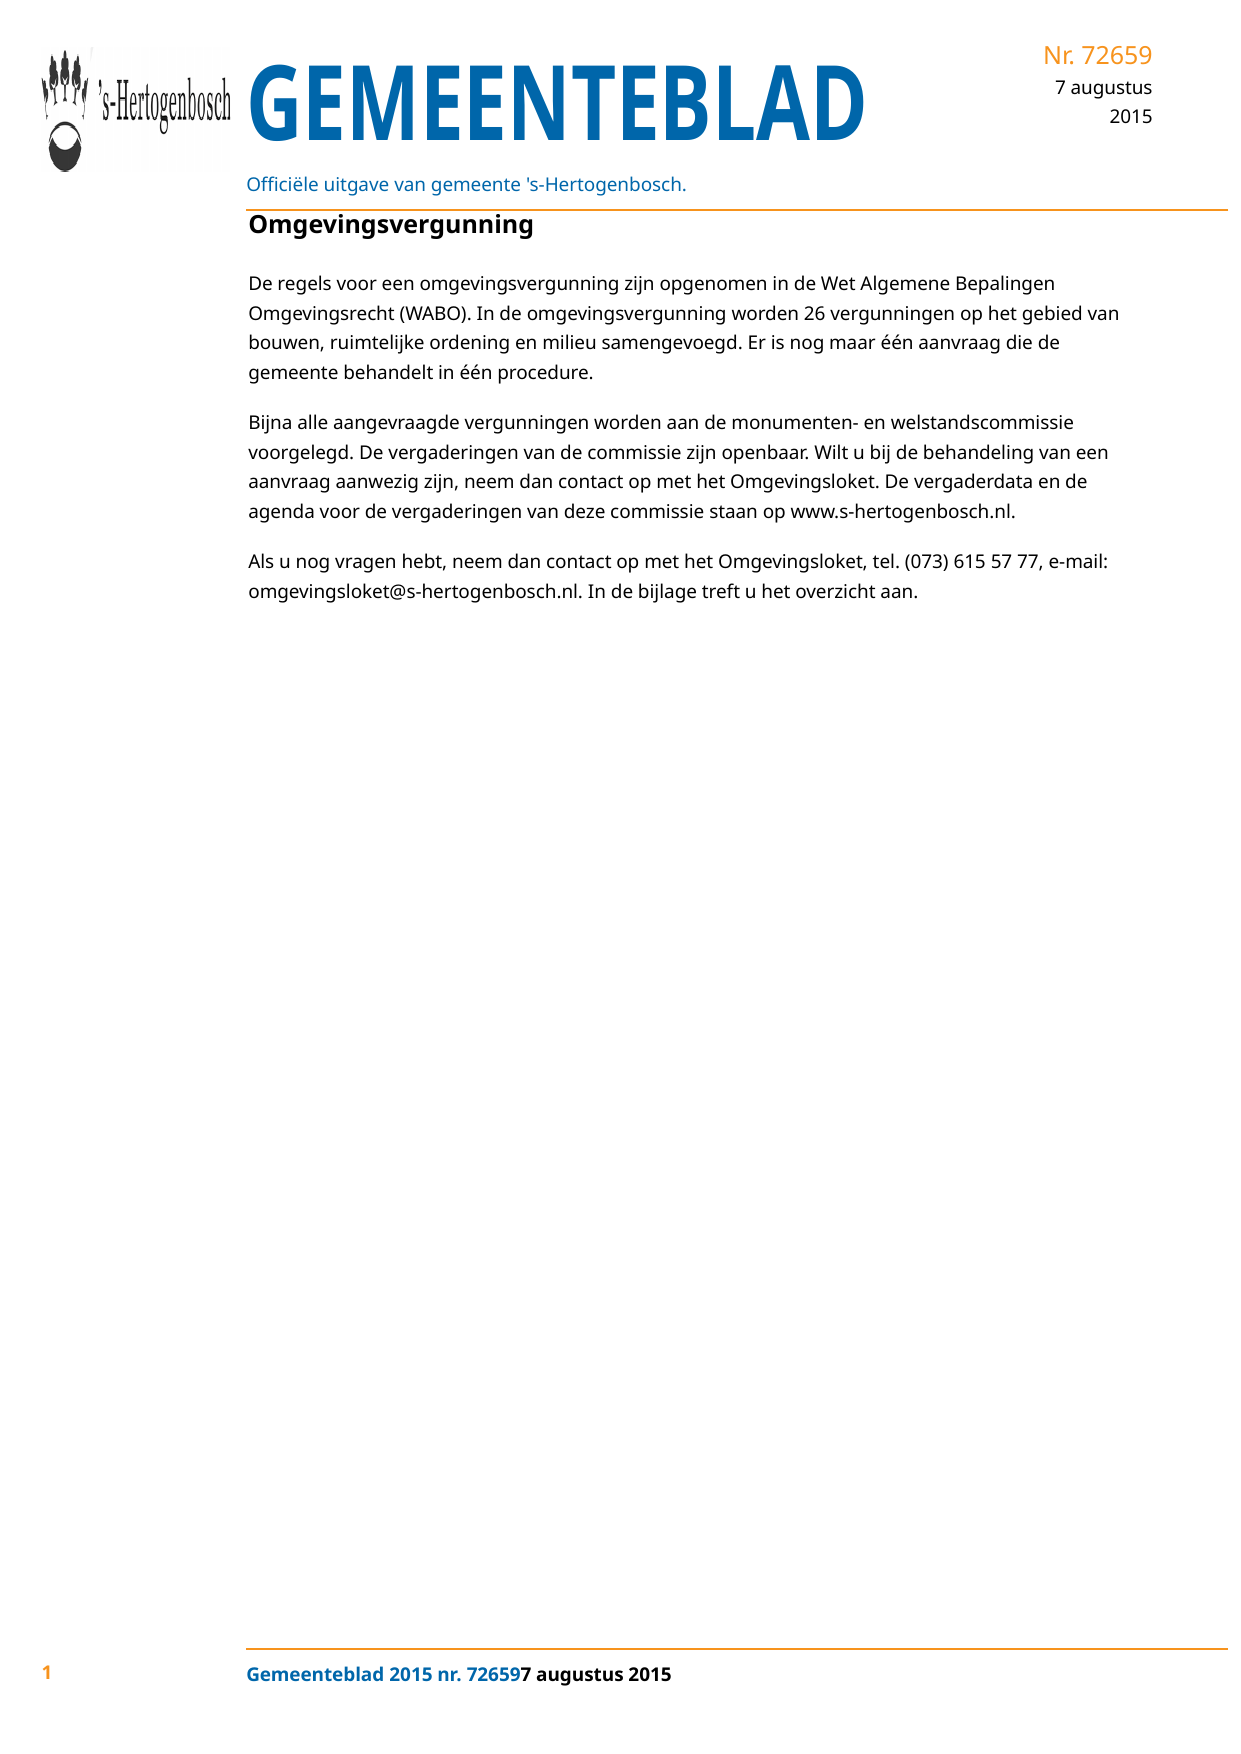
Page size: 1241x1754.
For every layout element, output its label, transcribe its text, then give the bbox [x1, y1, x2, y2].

text Omgevingsvergunning [248, 211, 1152, 241]
text Als u nog vragen hebt, neem dan contact op met het Omgevingsloket, tel. (073) 615 57 77, e-mail: omgevingsloket@s-hertogenbosch.nl. In de bijlage treft u het overzicht aan. [248, 549, 1152, 604]
text Bijna alle aangevraagde vergunningen worden aan de monumenten- en welstandscommissie voorgelegd. De vergaderingen van de commissie zijn openbaar. Wilt u bij de behandeling van een aanvraag aanwezig zijn, neem dan contact op met het Omgevingsloket. De vergaderdata en de agenda voor de vergaderingen van deze commissie staan op www.s-hertogenbosch.nl. [248, 409, 1152, 524]
picture [41, 47, 231, 172]
text De regels voor een omgevingsvergunning zijn opgenomen in de Wet Algemene Bepalingen Omgevingsrecht (WABO). In de omgevingsvergunning worden 26 vergunningen op het gebied van bouwen, ruimtelijke ordening en milieu samengevoegd. Er is nog maar één aanvraag die de gemeente behandelt in één procedure. [248, 270, 1152, 385]
